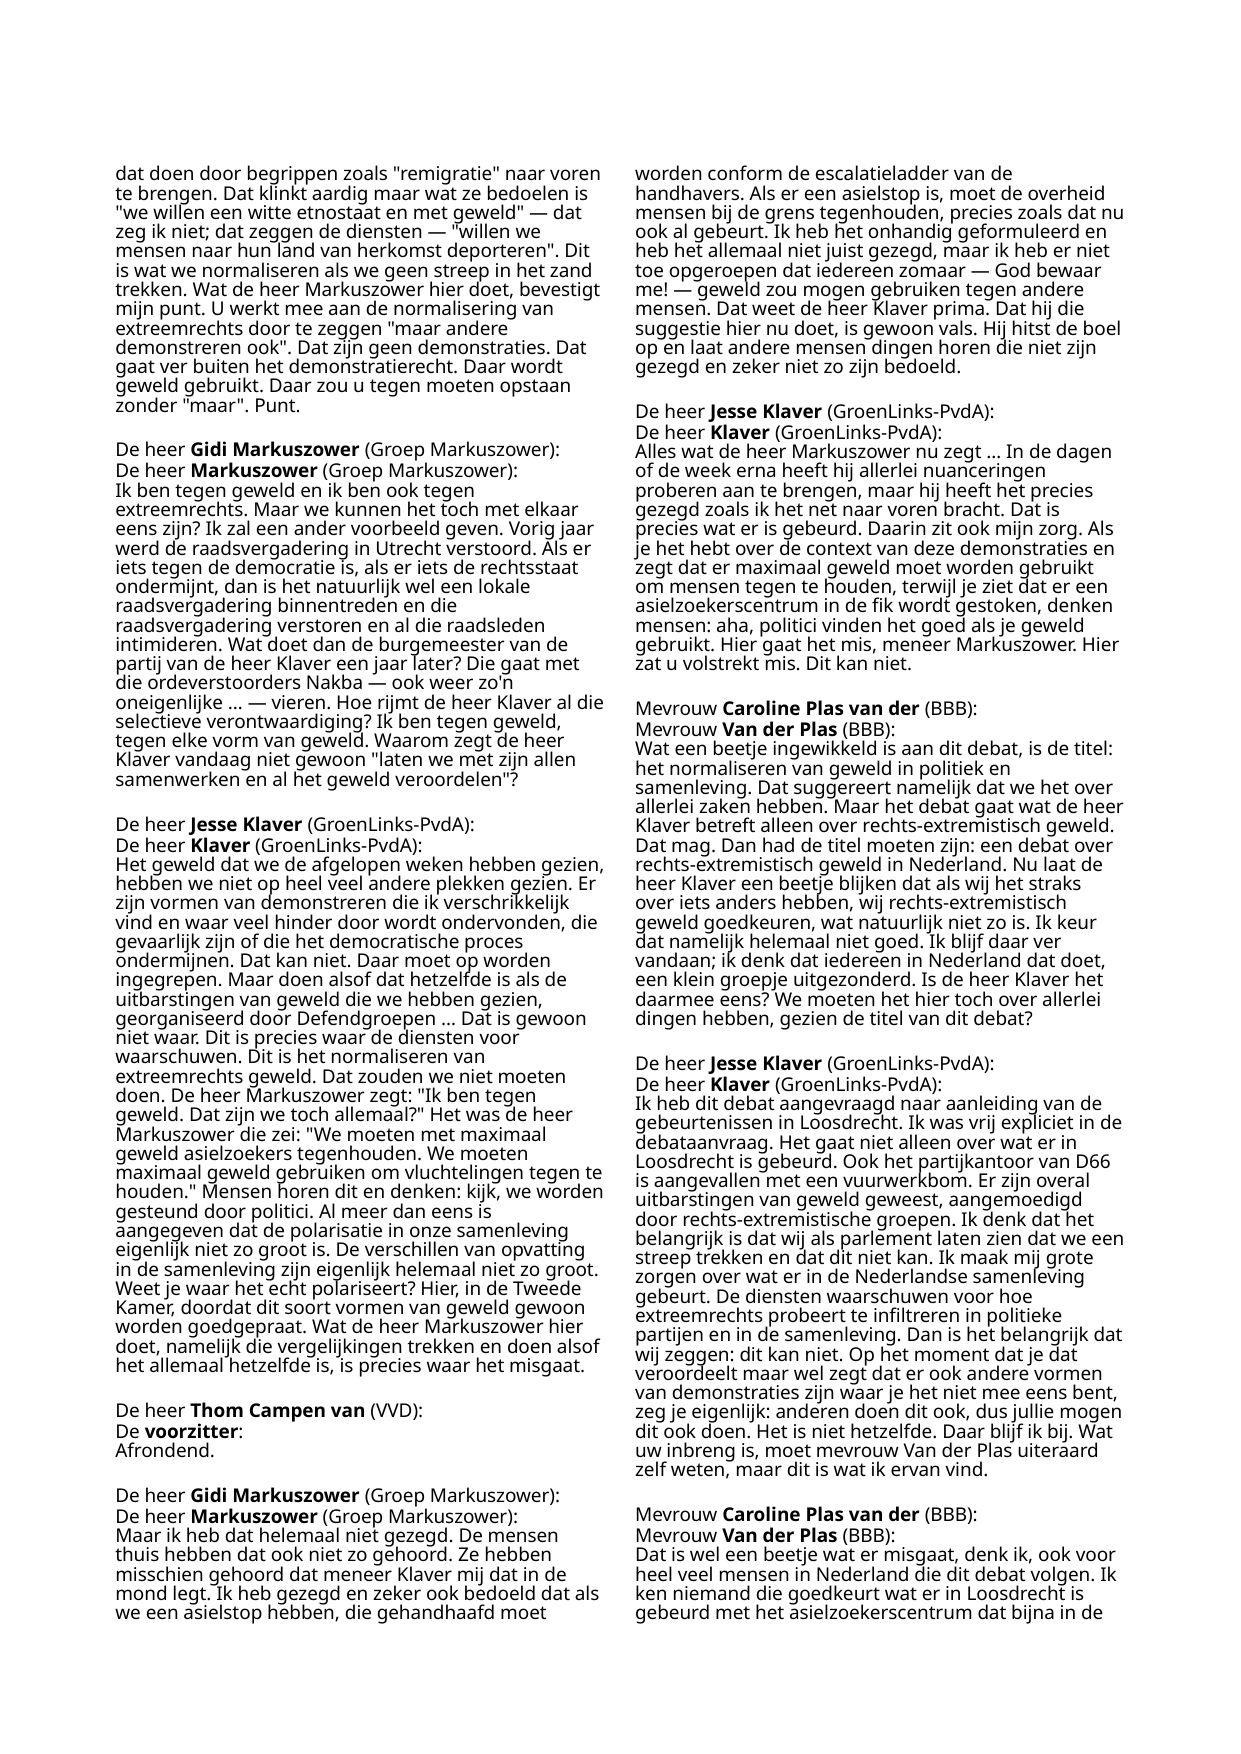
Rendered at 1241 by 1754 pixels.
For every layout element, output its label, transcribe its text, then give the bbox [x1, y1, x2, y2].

text De heer Markuszower (Groep Markuszower): [115, 462, 605, 482]
text De heer Klaver (GroenLinks-PvdA): [635, 1076, 1125, 1095]
text Mevrouw Van der Plas (BBB): [635, 1527, 1125, 1546]
text De heer Thom Campen van (VVD): [115, 1397, 605, 1423]
text Maar ik heb dat helemaal niet gezegd. De mensen thuis hebben dat ook niet zo gehoord. Ze hebben misschien gehoord dat meneer Klaver mij dat in de mond legt. Ik heb gezegd en zeker ook bedoeld dat als we een asielstop hebben, die gehandhaafd moet [115, 1527, 605, 1623]
text Alles wat de heer Markuszower nu zegt … In de dagen of de week erna heeft hij allerlei nuanceringen proberen aan te brengen, maar hij heeft het precies gezegd zoals ik het net naar voren bracht. Dat is precies wat er is gebeurd. Daarin zit ook mijn zorg. Als je het hebt over de context van deze demonstraties en zegt dat er maximaal geweld moet worden gebruikt om mensen tegen te houden, terwijl je ziet dat er een asielzoekerscentrum in de fik wordt gestoken, denken mensen: aha, politici vinden het goed als je geweld gebruikt. Hier gaat het mis, meneer Markuszower. Hier zat u volstrekt mis. Dit kan niet. [635, 443, 1125, 674]
text Mevrouw Caroline Plas van der (BBB): [635, 695, 1125, 721]
text worden conform de escalatieladder van de handhavers. Als er een asielstop is, moet de overheid mensen bij de grens tegenhouden, precies zoals dat nu ook al gebeurt. Ik heb het onhandig geformuleerd en heb het allemaal niet juist gezegd, maar ik heb er niet toe opgeroepen dat iedereen zomaar — God bewaar me! — geweld zou mogen gebruiken tegen andere mensen. Dat weet de heer Klaver prima. Dat hij die suggestie hier nu doet, is gewoon vals. Hij hitst de boel op en laat andere mensen dingen horen die niet zijn gezegd en zeker niet zo zijn bedoeld. [635, 165, 1125, 377]
text Mevrouw Van der Plas (BBB): [635, 721, 1125, 740]
text De heer Jesse Klaver (GroenLinks-PvdA): [115, 811, 605, 837]
text Mevrouw Caroline Plas van der (BBB): [635, 1501, 1125, 1527]
text dat doen door begrippen zoals "remigratie" naar voren te brengen. Dat klinkt aardig maar wat ze bedoelen is "we willen een witte etnostaat en met geweld" — dat zeg ik niet; dat zeggen de diensten — "willen we mensen naar hun land van herkomst deporteren". Dit is wat we normaliseren als we geen streep in het zand trekken. Wat de heer Markuszower hier doet, bevestigt mijn punt. U werkt mee aan de normalisering van extreemrechts door te zeggen "maar andere demonstreren ook". Dat zijn geen demonstraties. Dat gaat ver buiten het demonstratierecht. Daar wordt geweld gebruikt. Daar zou u tegen moeten opstaan zonder "maar". Punt. [115, 165, 605, 416]
text Ik ben tegen geweld en ik ben ook tegen extreemrechts. Maar we kunnen het toch met elkaar eens zijn? Ik zal een ander voorbeeld geven. Vorig jaar werd de raadsvergadering in Utrecht verstoord. Als er iets tegen de democratie is, als er iets de rechtsstaat ondermijnt, dan is het natuurlijk wel een lokale raadsvergadering binnentreden en die raadsvergadering verstoren en al die raadsleden intimideren. Wat doet dan de burgemeester van de partij van de heer Klaver een jaar later? Die gaat met die ordeverstoorders Nakba — ook weer zo'n oneigenlijke … — vieren. Hoe rijmt de heer Klaver al die selectieve verontwaardiging? Ik ben tegen geweld, tegen elke vorm van geweld. Waarom zegt de heer Klaver vandaag niet gewoon "laten we met zijn allen samenwerken en al het geweld veroordelen"? [115, 482, 605, 790]
text De heer Klaver (GroenLinks-PvdA): [635, 424, 1125, 443]
text Wat een beetje ingewikkeld is aan dit debat, is de titel: het normaliseren van geweld in politiek en samenleving. Dat suggereert namelijk dat we het over allerlei zaken hebben. Maar het debat gaat wat de heer Klaver betreft alleen over rechts-extremistisch geweld. Dat mag. Dan had de titel moeten zijn: een debat over rechts-extremistisch geweld in Nederland. Nu laat de heer Klaver een beetje blijken dat als wij het straks over iets anders hebben, wij rechts-extremistisch geweld goedkeuren, wat natuurlijk niet zo is. Ik keur dat namelijk helemaal niet goed. Ik blijf daar ver vandaan; ik denk dat iedereen in Nederland dat doet, een klein groepje uitgezonderd. Is de heer Klaver het daarmee eens? We moeten het hier toch over allerlei dingen hebben, gezien de titel van dit debat? [635, 740, 1125, 1029]
text De heer Klaver (GroenLinks-PvdA): [115, 837, 605, 856]
text Het geweld dat we de afgelopen weken hebben gezien, hebben we niet op heel veel andere plekken gezien. Er zijn vormen van demonstreren die ik verschrikkelijk vind en waar veel hinder door wordt ondervonden, die gevaarlijk zijn of die het democratische proces ondermijnen. Dat kan niet. Daar moet op worden ingegrepen. Maar doen alsof dat hetzelfde is als de uitbarstingen van geweld die we hebben gezien, georganiseerd door Defendgroepen … Dat is gewoon niet waar. Dit is precies waar de diensten voor waarschuwen. Dit is het normaliseren van extreemrechts geweld. Dat zouden we niet moeten doen. De heer Markuszower zegt: "Ik ben tegen geweld. Dat zijn we toch allemaal?" Het was de heer Markuszower die zei: "We moeten met maximaal geweld asielzoekers tegenhouden. We moeten maximaal geweld gebruiken om vluchtelingen tegen te houden." Mensen horen dit en denken: kijk, we worden gesteund door politici. Al meer dan eens is aangegeven dat de polarisatie in onze samenleving eigenlijk niet zo groot is. De verschillen van opvatting in de samenleving zijn eigenlijk helemaal niet zo groot. Weet je waar het echt polariseert? Hier, in de Tweede Kamer, doordat dit soort vormen van geweld gewoon worden goedgepraat. Wat de heer Markuszower hier doet, namelijk die vergelijkingen trekken en doen alsof het allemaal hetzelfde is, is precies waar het misgaat. [115, 856, 605, 1376]
text De heer Gidi Markuszower (Groep Markuszower): [115, 1482, 605, 1508]
text De heer Markuszower (Groep Markuszower): [115, 1508, 605, 1527]
text De heer Jesse Klaver (GroenLinks-PvdA): [635, 1050, 1125, 1076]
text De heer Jesse Klaver (GroenLinks-PvdA): [635, 398, 1125, 424]
text Afrondend. [115, 1442, 605, 1461]
text Dat is wel een beetje wat er misgaat, denk ik, ook voor heel veel mensen in Nederland die dit debat volgen. Ik ken niemand die goedkeurt wat er in Loosdrecht is gebeurd met het asielzoekerscentrum dat bijna in de [635, 1546, 1125, 1623]
text De voorzitter: [115, 1423, 605, 1442]
text Ik heb dit debat aangevraagd naar aanleiding van de gebeurtenissen in Loosdrecht. Ik was vrij expliciet in de debataanvraag. Het gaat niet alleen over wat er in Loosdrecht is gebeurd. Ook het partijkantoor van D66 is aangevallen met een vuurwerkbom. Er zijn overal uitbarstingen van geweld geweest, aangemoedigd door rechts-extremistische groepen. Ik denk dat het belangrijk is dat wij als parlement laten zien dat we een streep trekken en dat dit niet kan. Ik maak mij grote zorgen over wat er in de Nederlandse samenleving gebeurt. De diensten waarschuwen voor hoe extreemrechts probeert te infiltreren in politieke partijen en in de samenleving. Dan is het belangrijk dat wij zeggen: dit kan niet. Op het moment dat je dat veroordeelt maar wel zegt dat er ook andere vormen van demonstraties zijn waar je het niet mee eens bent, zeg je eigenlijk: anderen doen dit ook, dus jullie mogen dit ook doen. Het is niet hetzelfde. Daar blijf ik bij. Wat uw inbreng is, moet mevrouw Van der Plas uiteraard zelf weten, maar dit is wat ik ervan vind. [635, 1095, 1125, 1481]
text De heer Gidi Markuszower (Groep Markuszower): [115, 437, 605, 462]
